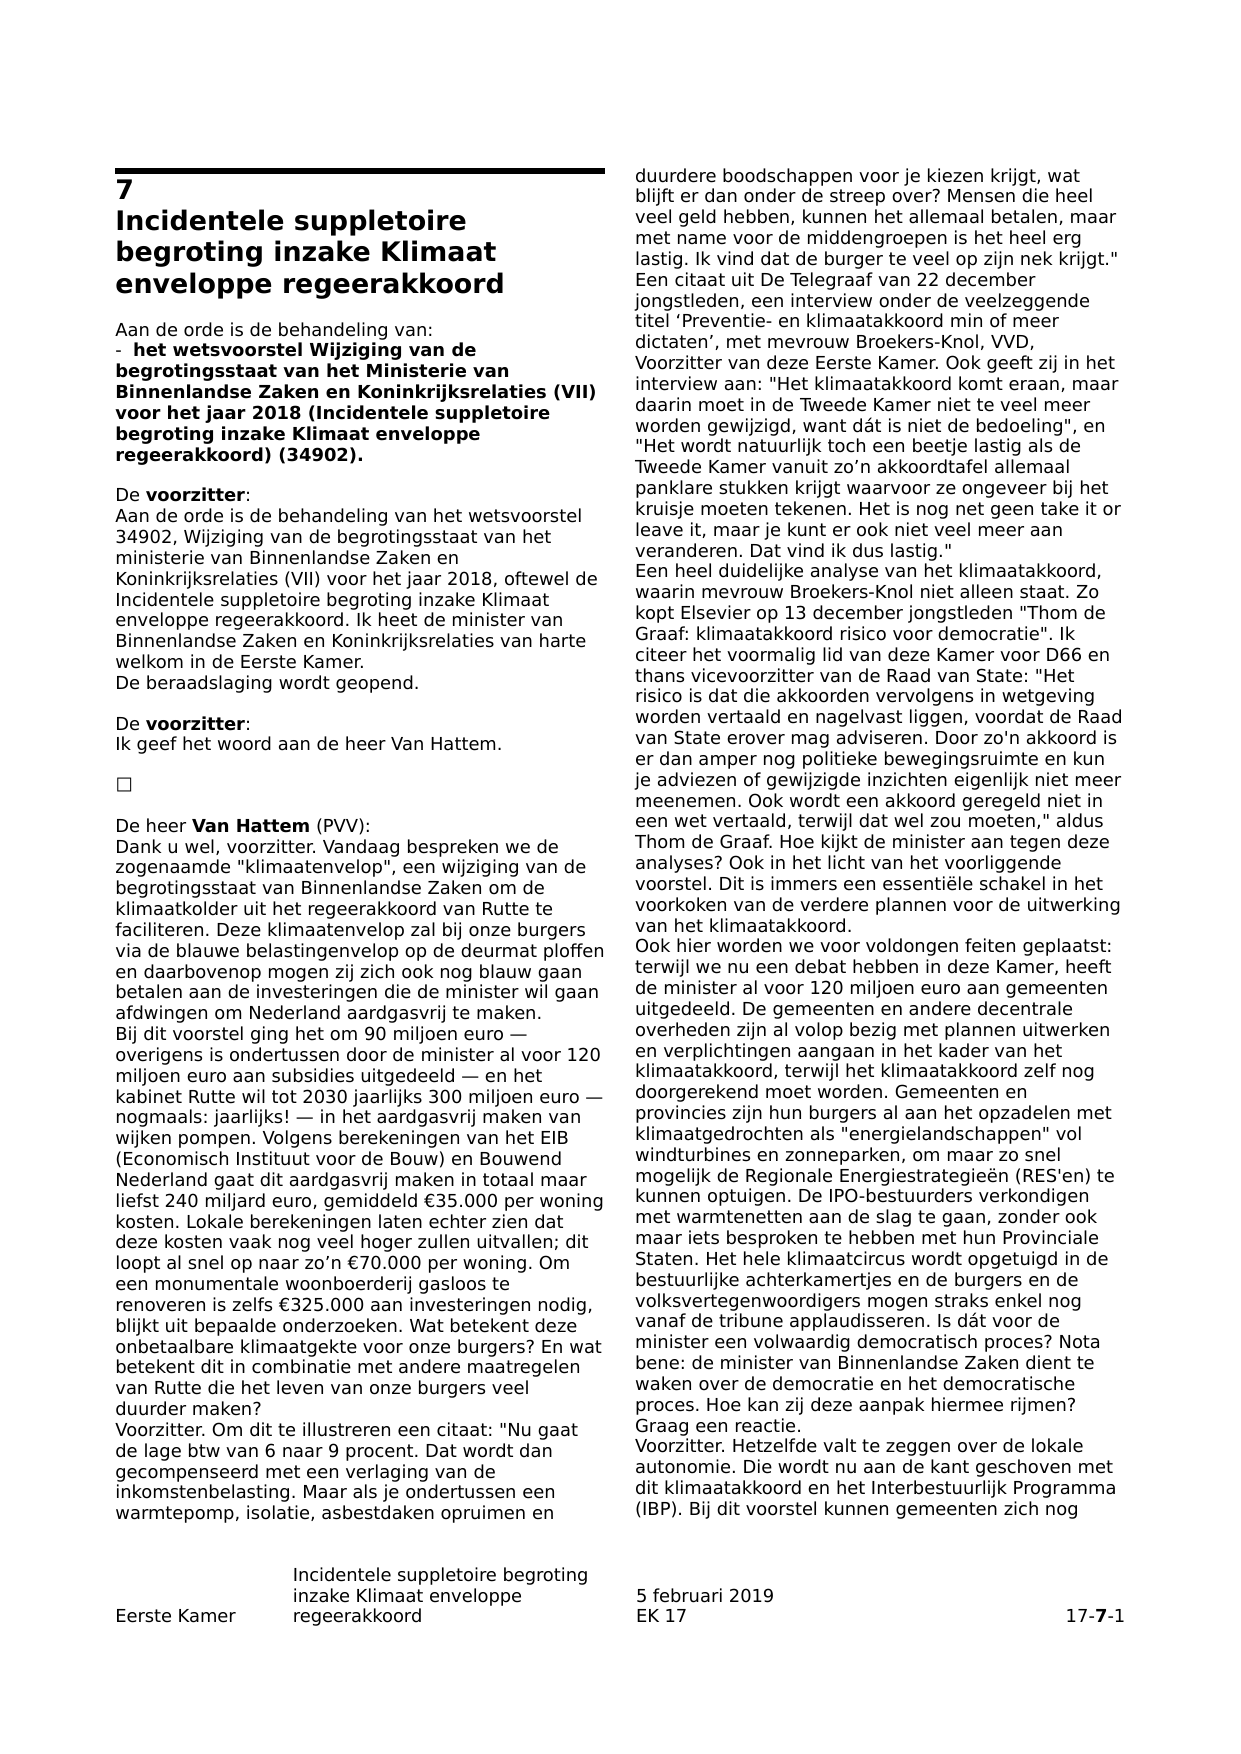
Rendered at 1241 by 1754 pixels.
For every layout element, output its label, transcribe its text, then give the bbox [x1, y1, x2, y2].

text Aan de orde is de behandeling van het wetsvoorstel 34902, Wijziging van de begrotingsstaat van het ministerie van Binnenlandse Zaken en Koninkrijksrelaties (VII) voor het jaar 2018, oftewel de Incidentele suppletoire begroting inzake Klimaat enveloppe regeerakkoord. Ik heet de minister van Binnenlandse Zaken en Koninkrijksrelaties van harte welkom in de Eerste Kamer. [115, 506, 605, 673]
text Ook hier worden we voor voldongen feiten geplaatst: terwijl we nu een debat hebben in deze Kamer, heeft de minister al voor 120 miljoen euro aan gemeenten uitgedeeld. De gemeenten en andere decentrale overheden zijn al volop bezig met plannen uitwerken en verplichtingen aangaan in het kader van het klimaatakkoord, terwijl het klimaatakkoord zelf nog doorgerekend moet worden. Gemeenten en provincies zijn hun burgers al aan het opzadelen met klimaatgedrochten als "energielandschappen" vol windturbines en zonneparken, om maar zo snel mogelijk de Regionale Energiestrategieën (RES'en) te kunnen optuigen. De IPO-bestuurders verkondigen met warmtenetten aan de slag te gaan, zonder ook maar iets besproken te hebben met hun Provinciale Staten. Het hele klimaatcircus wordt opgetuigd in de bestuurlijke achterkamertjes en de burgers en de volksvertegenwoordigers mogen straks enkel nog vanaf de tribune applaudisseren. Is dát voor de minister een volwaardig democratisch proces? Nota bene: de minister van Binnenlandse Zaken dient te waken over de democratie en het democratische proces. Hoe kan zij deze aanpak hiermee rijmen? Graag een reactie. [635, 936, 1125, 1436]
text Dank u wel, voorzitter. Vandaag bespreken we de zogenaamde "klimaatenvelop", een wijziging van de begrotingsstaat van Binnenlandse Zaken om de klimaatkolder uit het regeerakkoord van Rutte te faciliteren. Deze klimaatenvelop zal bij onze burgers via de blauwe belastingenvelop op de deurmat ploffen en daarbovenop mogen zij zich ook nog blauw gaan betalen aan de investeringen die de minister wil gaan afdwingen om Nederland aardgasvrij te maken. [115, 836, 605, 1024]
text Aan de orde is de behandeling van: [115, 319, 605, 340]
list het wetsvoorstel Wijziging van de begrotingsstaat van het Ministerie van Binnenlandse Zaken en Koninkrijksrelaties (VII) voor het jaar 2018 (Incidentele suppletoire begroting inzake Klimaat enveloppe regeerakkoord) (34902). [115, 340, 605, 465]
text De voorzitter: [115, 713, 605, 734]
text Ik geef het woord aan de heer Van Hattem. [115, 734, 605, 755]
text De voorzitter: [115, 485, 605, 506]
text duurdere boodschappen voor je kiezen krijgt, wat blijft er dan onder de streep over? Mensen die heel veel geld hebben, kunnen het allemaal betalen, maar met name voor de middengroepen is het heel erg lastig. Ik vind dat de burger te veel op zijn nek krijgt." Een citaat uit De Telegraaf van 22 december jongstleden, een interview onder de veelzeggende titel ‘Preventie- en klimaatakkoord min of meer dictaten’, met mevrouw Broekers-Knol, VVD, Voorzitter van deze Eerste Kamer. Ook geeft zij in het interview aan: "Het klimaatakkoord komt eraan, maar daarin moet in de Tweede Kamer niet te veel meer worden gewijzigd, want dát is niet de bedoeling", en "Het wordt natuurlijk toch een beetje lastig als de Tweede Kamer vanuit zo’n akkoordtafel allemaal panklare stukken krijgt waarvoor ze ongeveer bij het kruisje moeten tekenen. Het is nog net geen take it or leave it, maar je kunt er ook niet veel meer aan veranderen. Dat vind ik dus lastig." [635, 165, 1125, 561]
title 7 Incidentele suppletoire begroting inzake Klimaat enveloppe regeerakkoord [115, 174, 605, 299]
text ⬜ [115, 775, 605, 796]
text Een heel duidelijke analyse van het klimaatakkoord, waarin mevrouw Broekers-Knol niet alleen staat. Zo kopt Elsevier op 13 december jongstleden "Thom de Graaf: klimaatakkoord risico voor democratie". Ik citeer het voormalig lid van deze Kamer voor D66 en thans vicevoorzitter van de Raad van State: "Het risico is dat die akkoorden vervolgens in wetgeving worden vertaald en nagelvast liggen, voordat de Raad van State erover mag adviseren. Door zo'n akkoord is er dan amper nog politieke bewegingsruimte en kun je adviezen of gewijzigde inzichten eigenlijk niet meer meenemen. Ook wordt een akkoord geregeld niet in een wet vertaald, terwijl dat wel zou moeten," aldus Thom de Graaf. Hoe kijkt de minister aan tegen deze analyses? Ook in het licht van het voorliggende voorstel. Dit is immers een essentiële schakel in het voorkoken van de verdere plannen voor de uitwerking van het klimaatakkoord. [635, 561, 1125, 936]
text Voorzitter. Hetzelfde valt te zeggen over de lokale autonomie. Die wordt nu aan de kant geschoven met dit klimaatakkoord en het Interbestuurlijk Programma (IBP). Bij dit voorstel kunnen gemeenten zich nog [635, 1436, 1125, 1519]
text Bij dit voorstel ging het om 90 miljoen euro — overigens is ondertussen door de minister al voor 120 miljoen euro aan subsidies uitgedeeld — en het kabinet Rutte wil tot 2030 jaarlijks 300 miljoen euro — nogmaals: jaarlijks! — in het aardgasvrij maken van wijken pompen. Volgens berekeningen van het EIB (Economisch Instituut voor de Bouw) en Bouwend Nederland gaat dit aardgasvrij maken in totaal maar liefst 240 miljard euro, gemiddeld €35.000 per woning kosten. Lokale berekeningen laten echter zien dat deze kosten vaak nog veel hoger zullen uitvallen; dit loopt al snel op naar zo’n €70.000 per woning. Om een monumentale woonboerderij gasloos te renoveren is zelfs €325.000 aan investeringen nodig, blijkt uit bepaalde onderzoeken. Wat betekent deze onbetaalbare klimaatgekte voor onze burgers? En wat betekent dit in combinatie met andere maatregelen van Rutte die het leven van onze burgers veel duurder maken? [115, 1024, 605, 1420]
text De heer Van Hattem (PVV): [115, 816, 605, 836]
text De beraadslaging wordt geopend. [115, 673, 605, 693]
text Voorzitter. Om dit te illustreren een citaat: "Nu gaat de lage btw van 6 naar 9 procent. Dat wordt dan gecompenseerd met een verlaging van de inkomstenbelasting. Maar als je ondertussen een warmtepomp, isolatie, asbestdaken opruimen en [115, 1420, 605, 1524]
